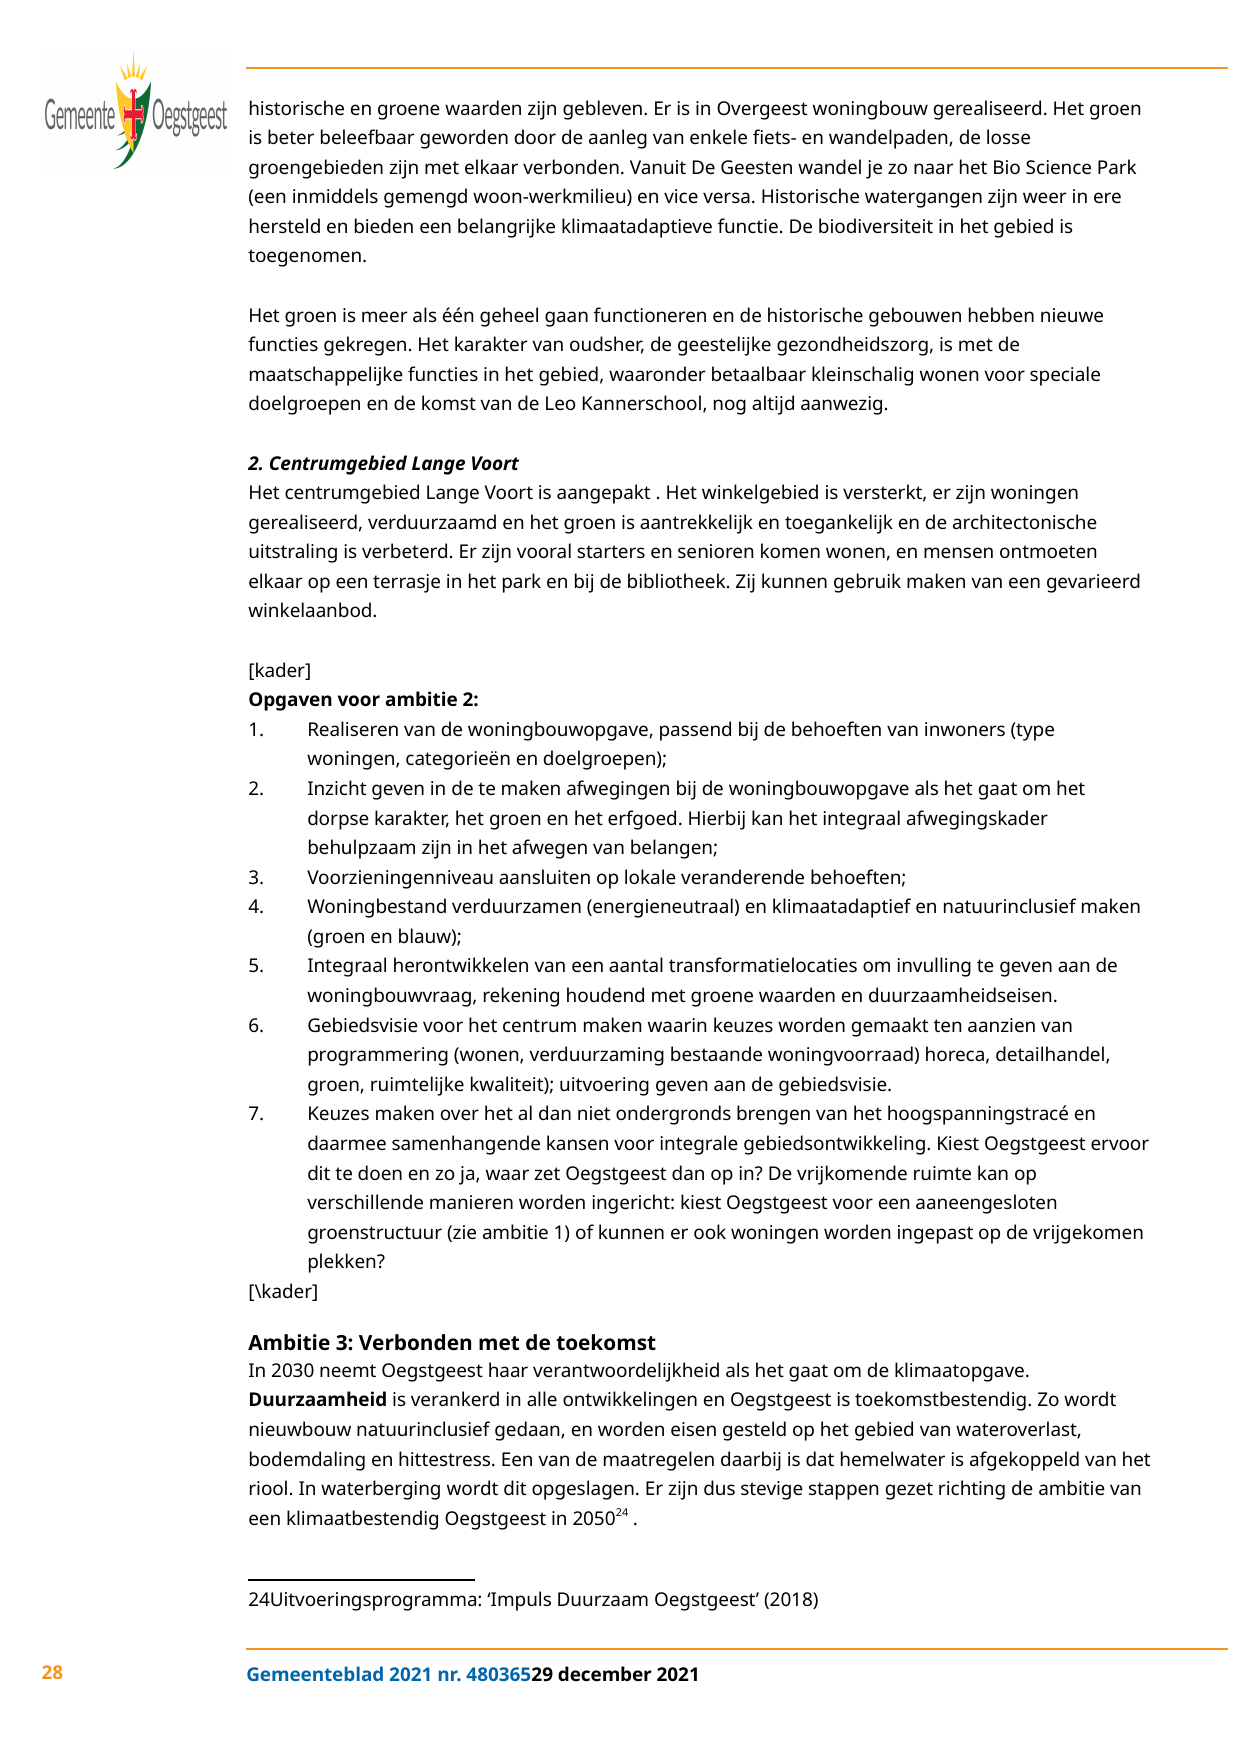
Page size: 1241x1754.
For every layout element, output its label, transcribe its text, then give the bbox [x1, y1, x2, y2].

text Opgaven voor ambitie 2: [248, 686, 1152, 712]
text 2. Centrumgebied Lange Voort [248, 450, 1152, 476]
text [kader] [248, 657, 1152, 683]
text Het groen is meer als één geheel gaan functioneren en de historische gebouwen hebben nieuwe functies gekregen. Het karakter van oudsher, de geestelijke gezondheidszorg, is met de maatschappelijke functies in het gebied, waaronder betaalbaar kleinschalig wonen voor speciale doelgroepen en de komst van de Leo Kannerschool, nog altijd aanwezig. [248, 302, 1152, 416]
text Uitvoeringsprogramma: ‘Impuls Duurzaam Oegstgeest’ (2018) [248, 1586, 1152, 1612]
list Woningbestand verduurzamen (energieneutraal) en klimaatadaptief en natuurinclusief maken (groen en blauw); [248, 893, 1152, 949]
picture [41, 47, 231, 172]
list Gebiedsvisie voor het centrum maken waarin keuzes worden gemaakt ten aanzien van programmering (wonen, verduurzaming bestaande woningvoorraad) horeca, detailhandel, groen, ruimtelijke kwaliteit); uitvoering geven aan de gebiedsvisie. [248, 1012, 1152, 1097]
text historische en groene waarden zijn gebleven. Er is in Overgeest woningbouw gerealiseerd. Het groen is beter beleefbaar geworden door de aanleg van enkele fiets- en wandelpaden, de losse groengebieden zijn met elkaar verbonden. Vanuit De Geesten wandel je zo naar het Bio Science Park (een inmiddels gemengd woon-werkmilieu) en vice versa. Historische watergangen zijn weer in ere hersteld en bieden een belangrijke klimaatadaptieve functie. De biodiversiteit in het gebied is toegenomen. [248, 95, 1152, 268]
list Keuzes maken over het al dan niet ondergronds brengen van het hoogspanningstracé en daarmee samenhangende kansen voor integrale gebiedsontwikkeling. Kiest Oegstgeest ervoor dit te doen en zo ja, waar zet Oegstgeest dan op in? De vrijkomende ruimte kan op verschillende manieren worden ingericht: kiest Oegstgeest voor een aaneengesloten groenstructuur (zie ambitie 1) of kunnen er ook woningen worden ingepast op de vrijgekomen plekken? [248, 1101, 1152, 1274]
list Realiseren van de woningbouwopgave, passend bij de behoeften van inwoners (type woningen, categorieën en doelgroepen); [248, 716, 1152, 771]
text [\kader] [248, 1278, 1152, 1304]
text In 2030 neemt Oegstgeest haar verantwoordelijkheid als het gaat om de klimaatopgave. Duurzaamheid is verankerd in alle ontwikkelingen en Oegstgeest is toekomstbestendig. Zo wordt nieuwbouw natuurinclusief gedaan, en worden eisen gesteld op het gebied van wateroverlast, bodemdaling en hittestress. Een van de maatregelen daarbij is dat hemelwater is afgekoppeld van het riool. In waterberging wordt dit opgeslagen. Er zijn dus stevige stappen gezet richting de ambitie van een klimaatbestendig Oegstgeest in 2050 . [248, 1357, 1152, 1531]
list Inzicht geven in de te maken afwegingen bij de woningbouwopgave als het gaat om het dorpse karakter, het groen en het erfgoed. Hierbij kan het integraal afwegingskader behulpzaam zijn in het afwegen van belangen; [248, 775, 1152, 860]
text Ambitie 3: Verbonden met de toekomst [248, 1328, 1152, 1357]
list Integraal herontwikkelen van een aantal transformatielocaties om invulling te geven aan de woningbouwvraag, rekening houdend met groene waarden en duurzaamheidseisen. [248, 953, 1152, 1008]
text Het centrumgebied Lange Voort is aangepakt . Het winkelgebied is versterkt, er zijn woningen gerealiseerd, verduurzaamd en het groen is aantrekkelijk en toegankelijk en de architectonische uitstraling is verbeterd. Er zijn vooral starters en senioren komen wonen, en mensen ontmoeten elkaar op een terrasje in het park en bij de bibliotheek. Zij kunnen gebruik maken van een gevarieerd winkelaanbod. [248, 479, 1152, 623]
list Voorzieningenniveau aansluiten op lokale veranderende behoeften; [248, 864, 1152, 890]
